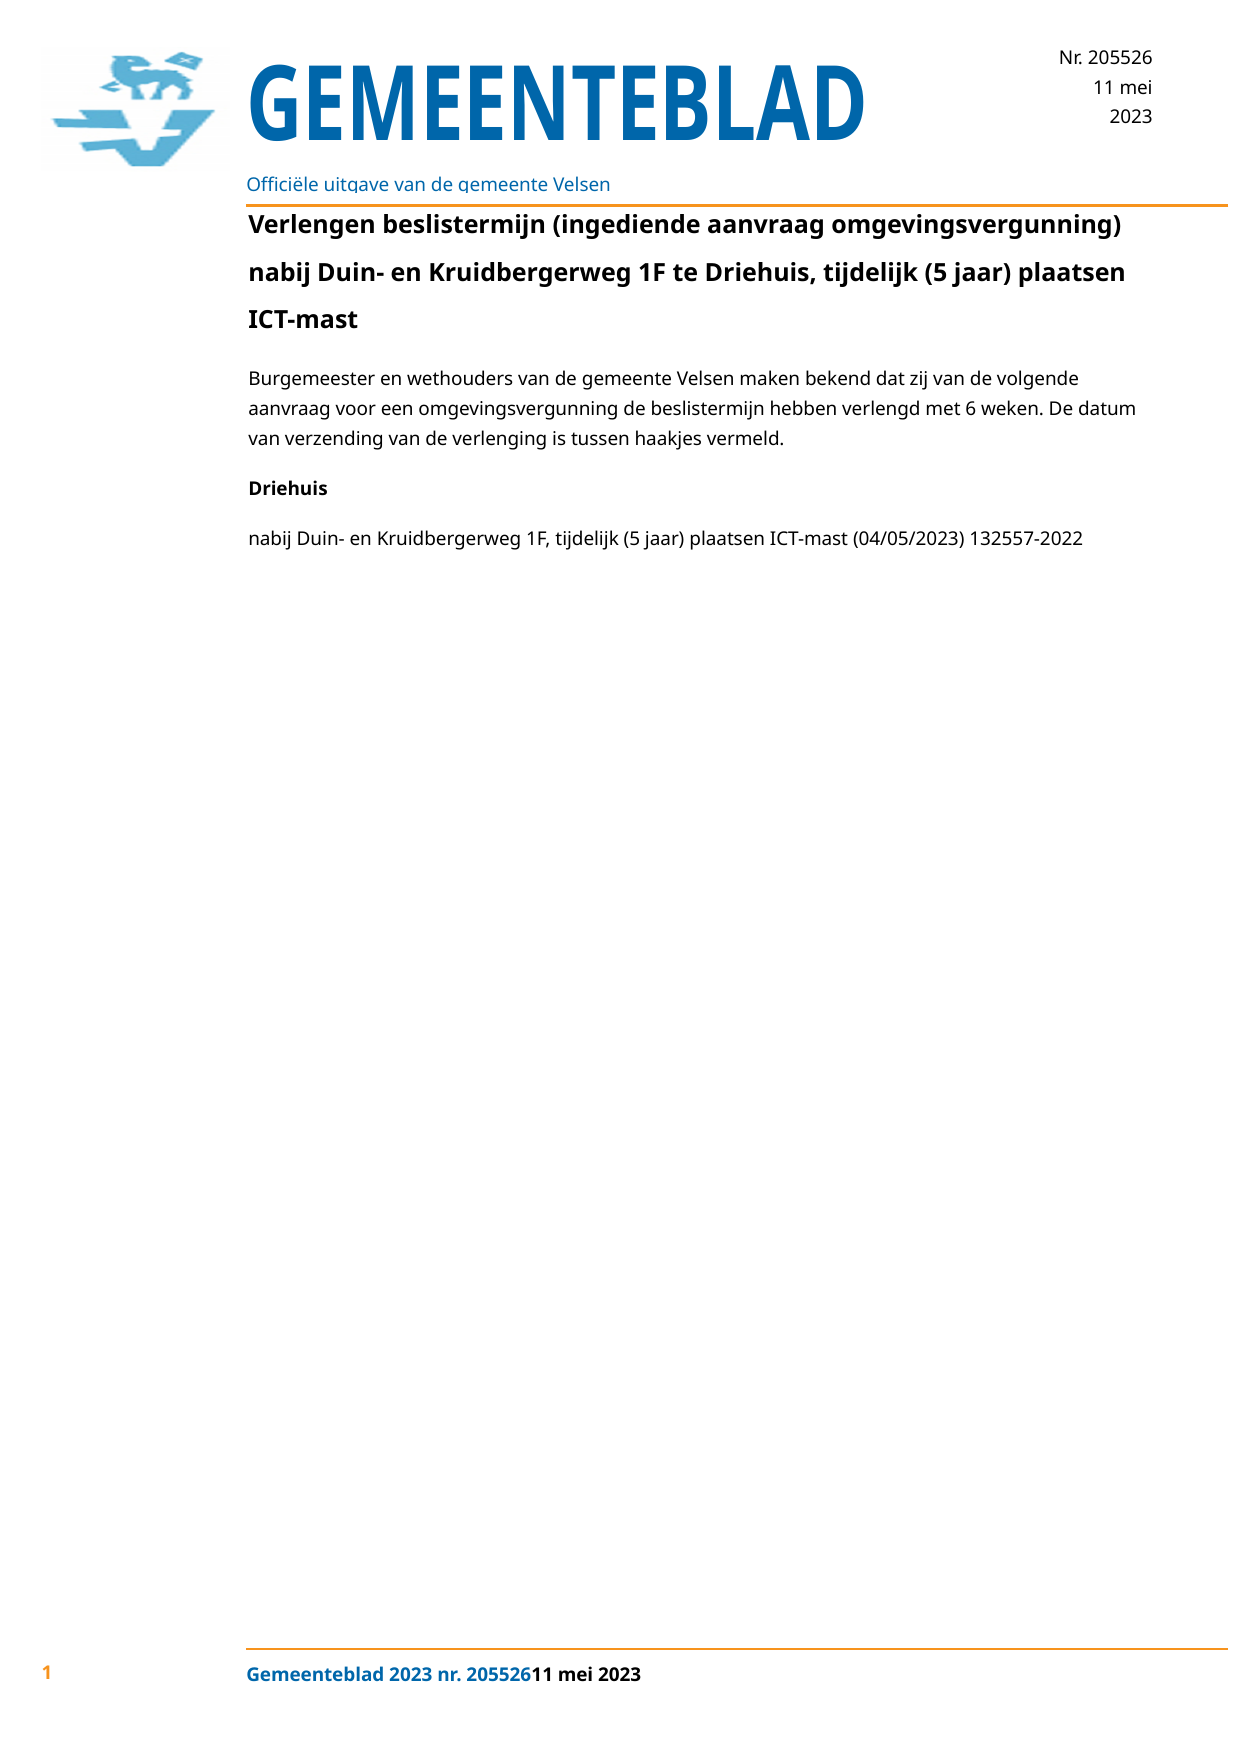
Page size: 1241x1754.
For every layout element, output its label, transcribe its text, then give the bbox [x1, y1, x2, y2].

picture [41, 47, 231, 172]
text Driehuis [248, 475, 1152, 501]
text nabij Duin- en Kruidbergerweg 1F, tijdelijk (5 jaar) plaatsen ICT-mast (04/05/2023) 132557-2022 [248, 526, 1152, 551]
text Burgemeester en wethouders van de gemeente Velsen maken bekend dat zij van de volgende aanvraag voor een omgevingsvergunning de beslistermijn hebben verlengd met 6 weken. De datum van verzending van de verlenging is tussen haakjes vermeld. [248, 366, 1152, 450]
text Verlengen beslistermijn (ingediende aanvraag omgevingsvergunning) nabij Duin- en Kruidbergerweg 1F te Driehuis, tijdelijk (5 jaar) plaatsen ICT-mast [248, 207, 1152, 336]
